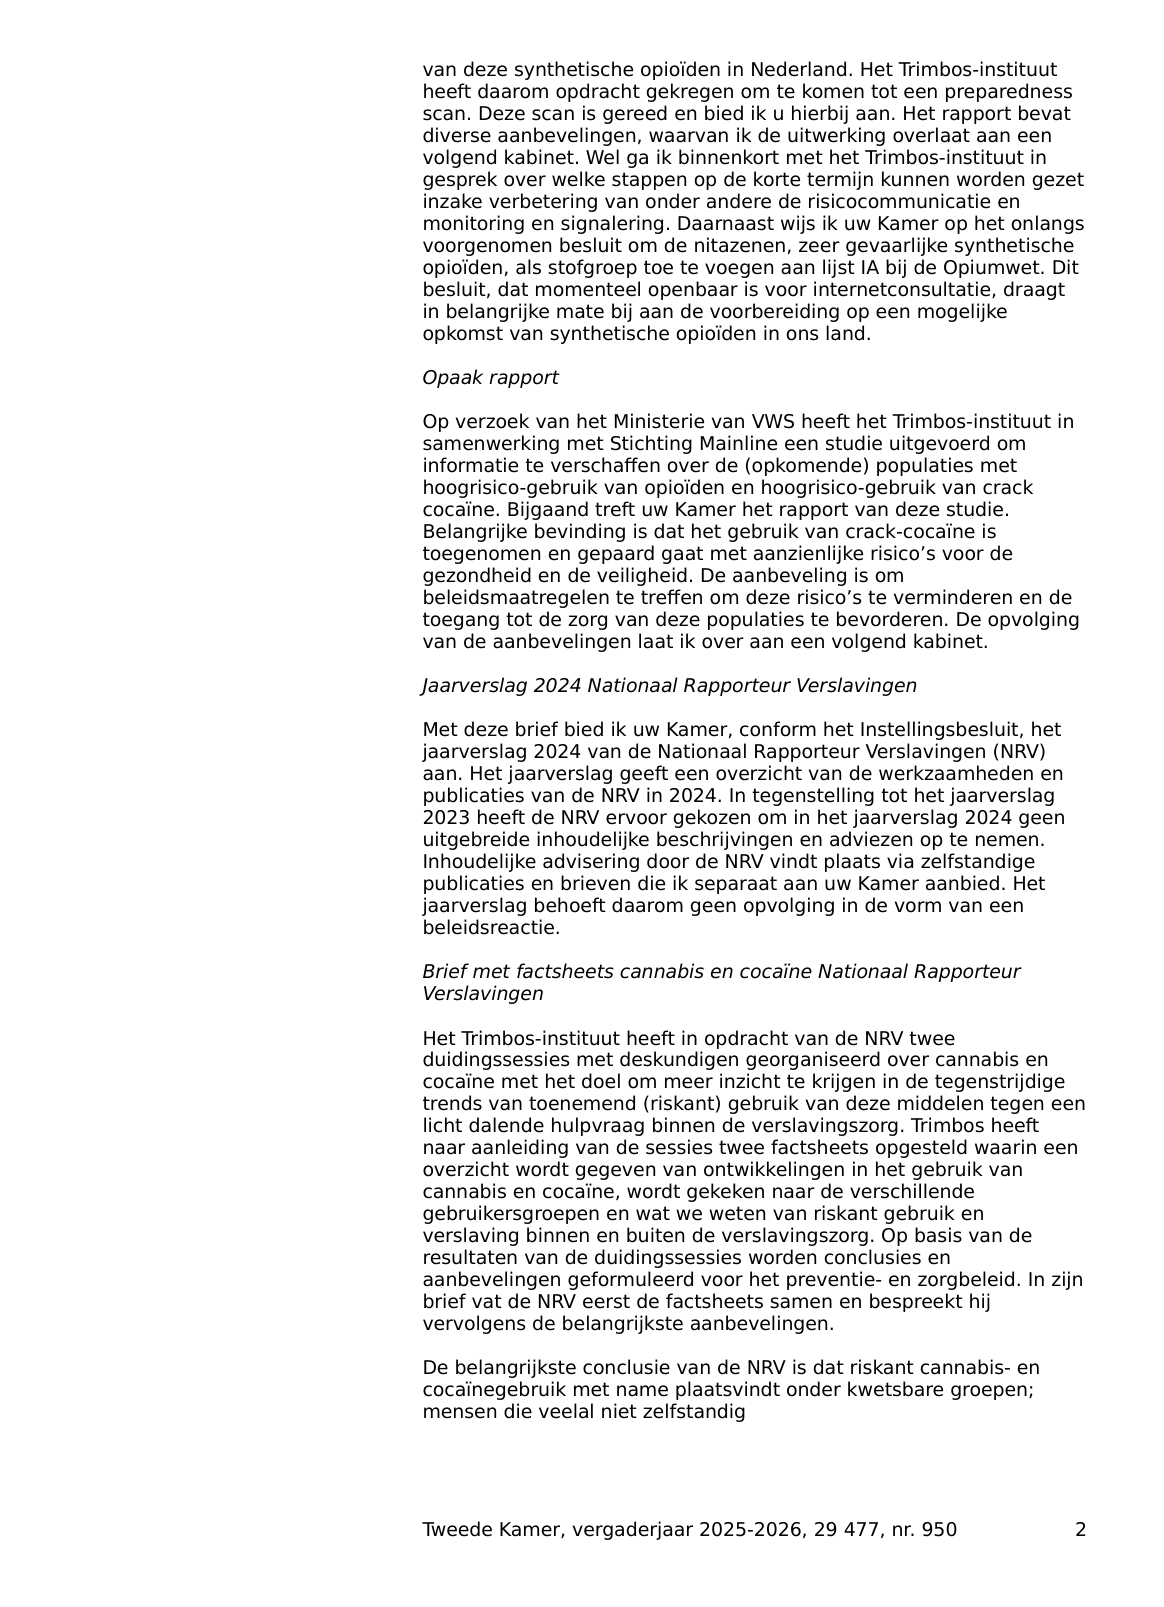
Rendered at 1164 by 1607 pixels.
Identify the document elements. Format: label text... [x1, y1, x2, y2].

text Het Trimbos-instituut heeft in opdracht van de NRV twee duidingssessies met deskundigen georganiseerd over cannabis en cocaïne met het doel om meer inzicht te krijgen in de tegenstrijdige trends van toenemend (riskant) gebruik van deze middelen tegen een licht dalende hulpvraag binnen de verslavingszorg. Trimbos heeft naar aanleiding van de sessies twee factsheets opgesteld waarin een overzicht wordt gegeven van ontwikkelingen in het gebruik van cannabis en cocaïne, wordt gekeken naar de verschillende gebruikersgroepen en wat we weten van riskant gebruik en verslaving binnen en buiten de verslavingszorg. Op basis van de resultaten van de duidingssessies worden conclusies en aanbevelingen geformuleerd voor het preventie- en zorgbeleid. In zijn brief vat de NRV eerst de factsheets samen en bespreekt hij vervolgens de belangrijkste aanbevelingen. [422, 1027, 1087, 1335]
subtitle Opaak rapport [422, 367, 1087, 389]
text van deze synthetische opioïden in Nederland. Het Trimbos-instituut heeft daarom opdracht gekregen om te komen tot een preparedness scan. Deze scan is gereed en bied ik u hierbij aan. Het rapport bevat diverse aanbevelingen, waarvan ik de uitwerking overlaat aan een volgend kabinet. Wel ga ik binnenkort met het Trimbos-instituut in gesprek over welke stappen op de korte termijn kunnen worden gezet inzake verbetering van onder andere de risicocommunicatie en monitoring en signalering. Daarnaast wijs ik uw Kamer op het onlangs voorgenomen besluit om de nitazenen, zeer gevaarlijke synthetische opioïden, als stofgroep toe te voegen aan lijst IA bij de Opiumwet. Dit besluit, dat momenteel openbaar is voor internetconsultatie, draagt in belangrijke mate bij aan de voorbereiding op een mogelijke opkomst van synthetische opioïden in ons land. [422, 59, 1087, 345]
text Met deze brief bied ik uw Kamer, conform het Instellingsbesluit, het jaarverslag 2024 van de Nationaal Rapporteur Verslavingen (NRV) aan. Het jaarverslag geeft een overzicht van de werkzaamheden en publicaties van de NRV in 2024. In tegenstelling tot het jaarverslag 2023 heeft de NRV ervoor gekozen om in het jaarverslag 2024 geen uitgebreide inhoudelijke beschrijvingen en adviezen op te nemen. Inhoudelijke advisering door de NRV vindt plaats via zelfstandige publicaties en brieven die ik separaat aan uw Kamer aanbied. Het jaarverslag behoeft daarom geen opvolging in de vorm van een beleidsreactie. [422, 719, 1087, 939]
text Op verzoek van het Ministerie van VWS heeft het Trimbos-instituut in samenwerking met Stichting Mainline een studie uitgevoerd om informatie te verschaffen over de (opkomende) populaties met hoogrisico-gebruik van opioïden en hoogrisico-gebruik van crack cocaïne. Bijgaand treft uw Kamer het rapport van deze studie. Belangrijke bevinding is dat het gebruik van crack-cocaïne is toegenomen en gepaard gaat met aanzienlijke risico’s voor de gezondheid en de veiligheid. De aanbeveling is om beleidsmaatregelen te treffen om deze risico’s te verminderen en de toegang tot de zorg van deze populaties te bevorderen. De opvolging van de aanbevelingen laat ik over aan een volgend kabinet. [422, 411, 1087, 653]
subtitle Jaarverslag 2024 Nationaal Rapporteur Verslavingen [422, 675, 1087, 697]
text De belangrijkste conclusie van de NRV is dat riskant cannabis- en cocaïnegebruik met name plaatsvindt onder kwetsbare groepen; mensen die veelal niet zelfstandig [422, 1357, 1087, 1423]
subtitle Brief met factsheets cannabis en cocaïne Nationaal Rapporteur Verslavingen [422, 961, 1087, 1005]
